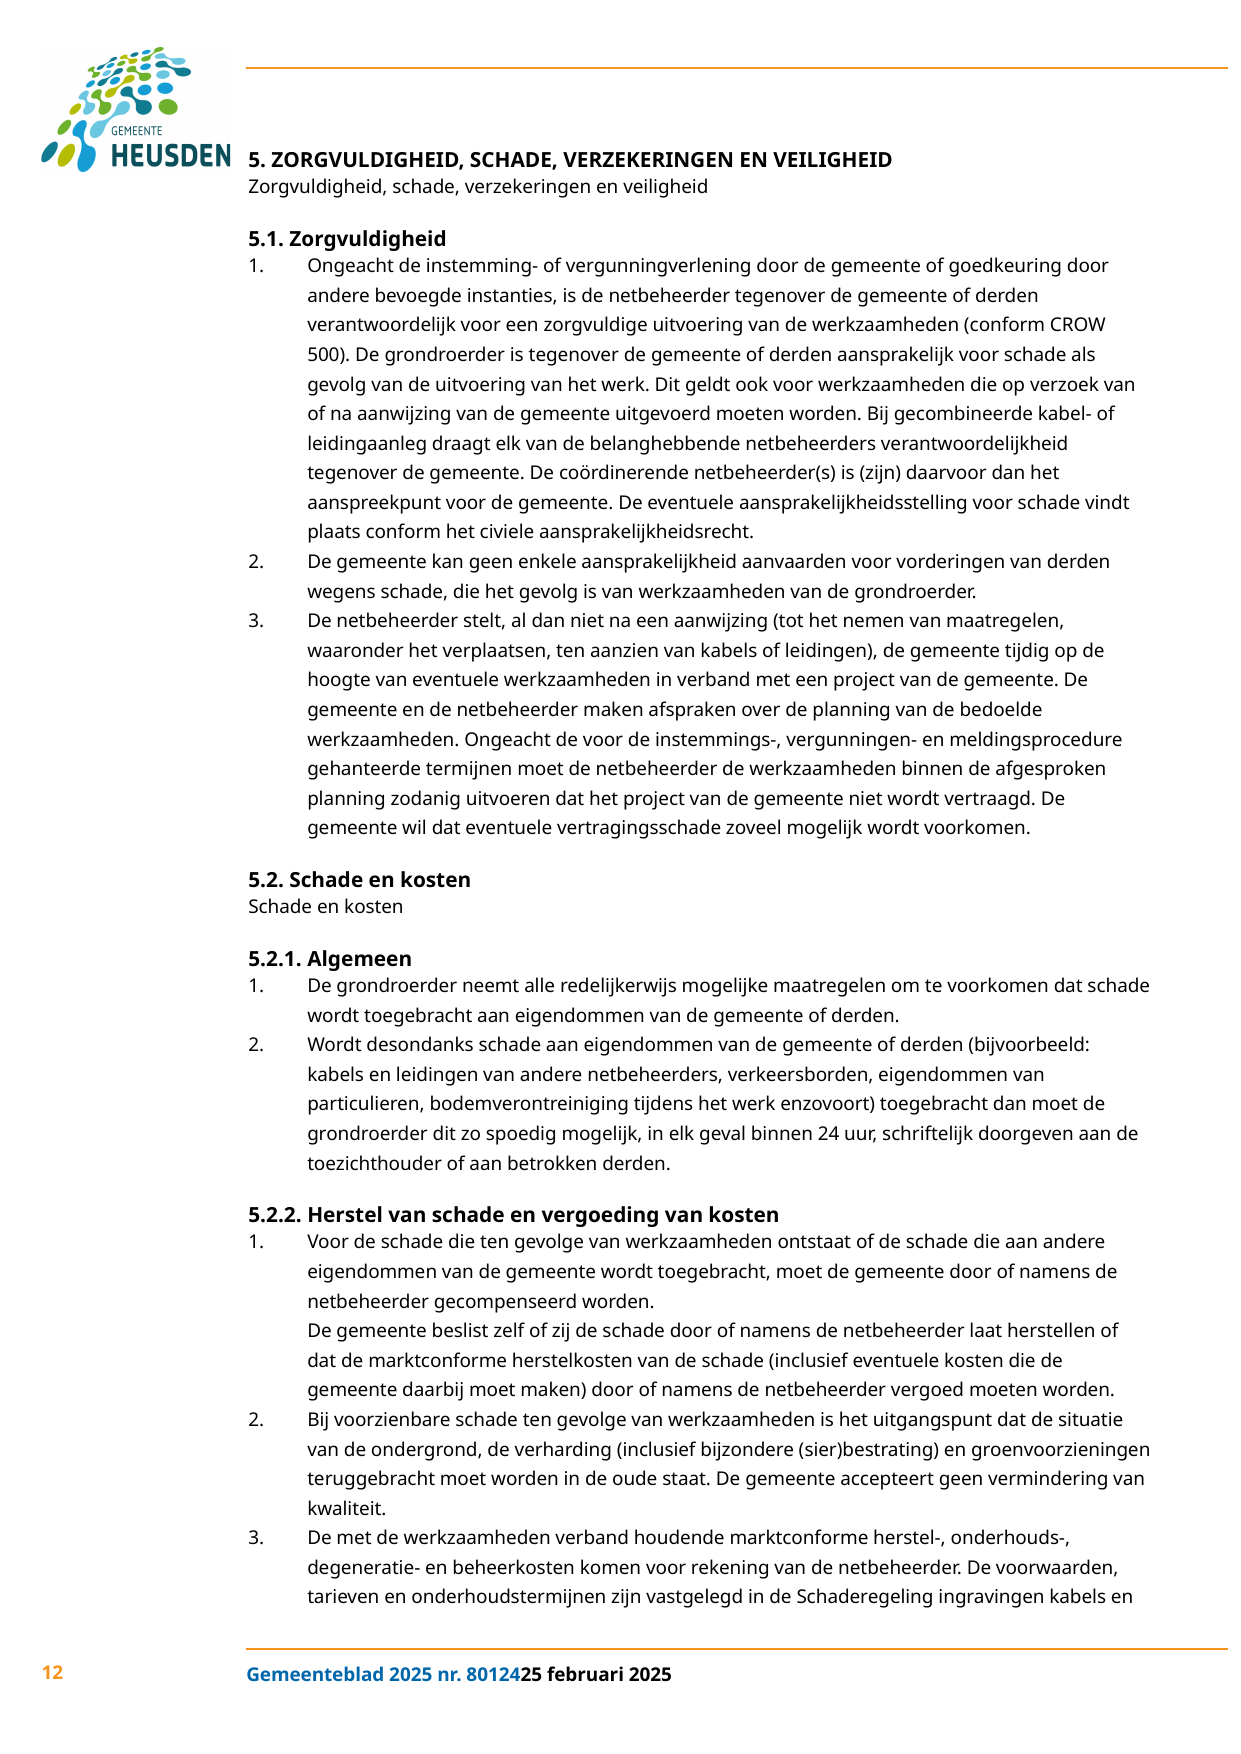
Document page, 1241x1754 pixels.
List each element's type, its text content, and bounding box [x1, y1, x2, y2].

list Voor de schade die ten gevolge van werkzaamheden ontstaat of de schade die aan andere eigendommen van de gemeente wordt toegebracht, moet de gemeente door of namens de netbeheerder gecompenseerd worden. [248, 1229, 1152, 1313]
list De gemeente kan geen enkele aansprakelijkheid aanvaarden voor vorderingen van derden wegens schade, die het gevolg is van werkzaamheden van de grondroerder. [248, 548, 1152, 604]
text 5. ZORGVULDIGHEID, SCHADE, VERZEKERINGEN EN VEILIGHEID [248, 145, 1152, 174]
list De grondroerder neemt alle redelijkerwijs mogelijke maatregelen om te voorkomen dat schade wordt toegebracht aan eigendommen van de gemeente of derden. [248, 972, 1152, 1028]
list De netbeheerder stelt, al dan niet na een aanwijzing (tot het nemen van maatregelen, waaronder het verplaatsen, ten aanzien van kabels of leidingen), de gemeente tijdig op de hoogte van eventuele werkzaamheden in verband met een project van de gemeente. De gemeente en de netbeheerder maken afspraken over de planning van de bedoelde werkzaamheden. Ongeacht de voor de instemmings-, vergunningen- en meldingsprocedure gehanteerde termijnen moet de netbeheerder de werkzaamheden binnen de afgesproken planning zodanig uitvoeren dat het project van de gemeente niet wordt vertraagd. De gemeente wil dat eventuele vertragingsschade zoveel mogelijk wordt voorkomen. [248, 607, 1152, 840]
picture [41, 47, 231, 172]
text 5.2.2. Herstel van schade en vergoeding van kosten [248, 1200, 1152, 1229]
text Schade en kosten [248, 893, 1152, 919]
text 5.1. Zorgvuldigheid [248, 224, 1152, 252]
list De gemeente beslist zelf of zij de schade door of namens de netbeheerder laat herstellen of dat de marktconforme herstelkosten van de schade (inclusief eventuele kosten die de gemeente daarbij moet maken) door of namens de netbeheerder vergoed moeten worden. [248, 1317, 1152, 1402]
text 5.2.1. Algemeen [248, 944, 1152, 972]
list Wordt desondanks schade aan eigendommen van de gemeente of derden (bijvoorbeeld: kabels en leidingen van andere netbeheerders, verkeersborden, eigendommen van particulieren, bodemverontreiniging tijdens het werk enzovoort) toegebracht dan moet de grondroerder dit zo spoedig mogelijk, in elk geval binnen 24 uur, schriftelijk doorgeven aan de toezichthouder of aan betrokken derden. [248, 1031, 1152, 1176]
text Zorgvuldigheid, schade, verzekeringen en veiligheid [248, 174, 1152, 199]
text 5.2. Schade en kosten [248, 865, 1152, 893]
list Bij voorzienbare schade ten gevolge van werkzaamheden is het uitgangspunt dat de situatie van de ondergrond, de verharding (inclusief bijzondere (sier)bestrating) en groenvoorzieningen teruggebracht moet worden in de oude staat. De gemeente accepteert geen vermindering van kwaliteit. [248, 1406, 1152, 1521]
list De met de werkzaamheden verband houdende marktconforme herstel-, onderhouds-, degeneratie- en beheerkosten komen voor rekening van de netbeheerder. De voorwaarden, tarieven en onderhoudstermijnen zijn vastgelegd in de Schaderegeling ingravingen kabels en [248, 1524, 1152, 1609]
list Ongeacht de instemming- of vergunningverlening door de gemeente of goedkeuring door andere bevoegde instanties, is de netbeheerder tegenover de gemeente of derden verantwoordelijk voor een zorgvuldige uitvoering van de werkzaamheden (conform CROW 500). De grondroerder is tegenover de gemeente of derden aansprakelijk voor schade als gevolg van de uitvoering van het werk. Dit geldt ook voor werkzaamheden die op verzoek van of na aanwijzing van de gemeente uitgevoerd moeten worden. Bij gecombineerde kabel- of leidingaanleg draagt elk van de belanghebbende netbeheerders verantwoordelijkheid tegenover de gemeente. De coördinerende netbeheerder(s) is (zijn) daarvoor dan het aanspreekpunt voor de gemeente. De eventuele aansprakelijkheidsstelling voor schade vindt plaats conform het civiele aansprakelijkheidsrecht. [248, 252, 1152, 544]
